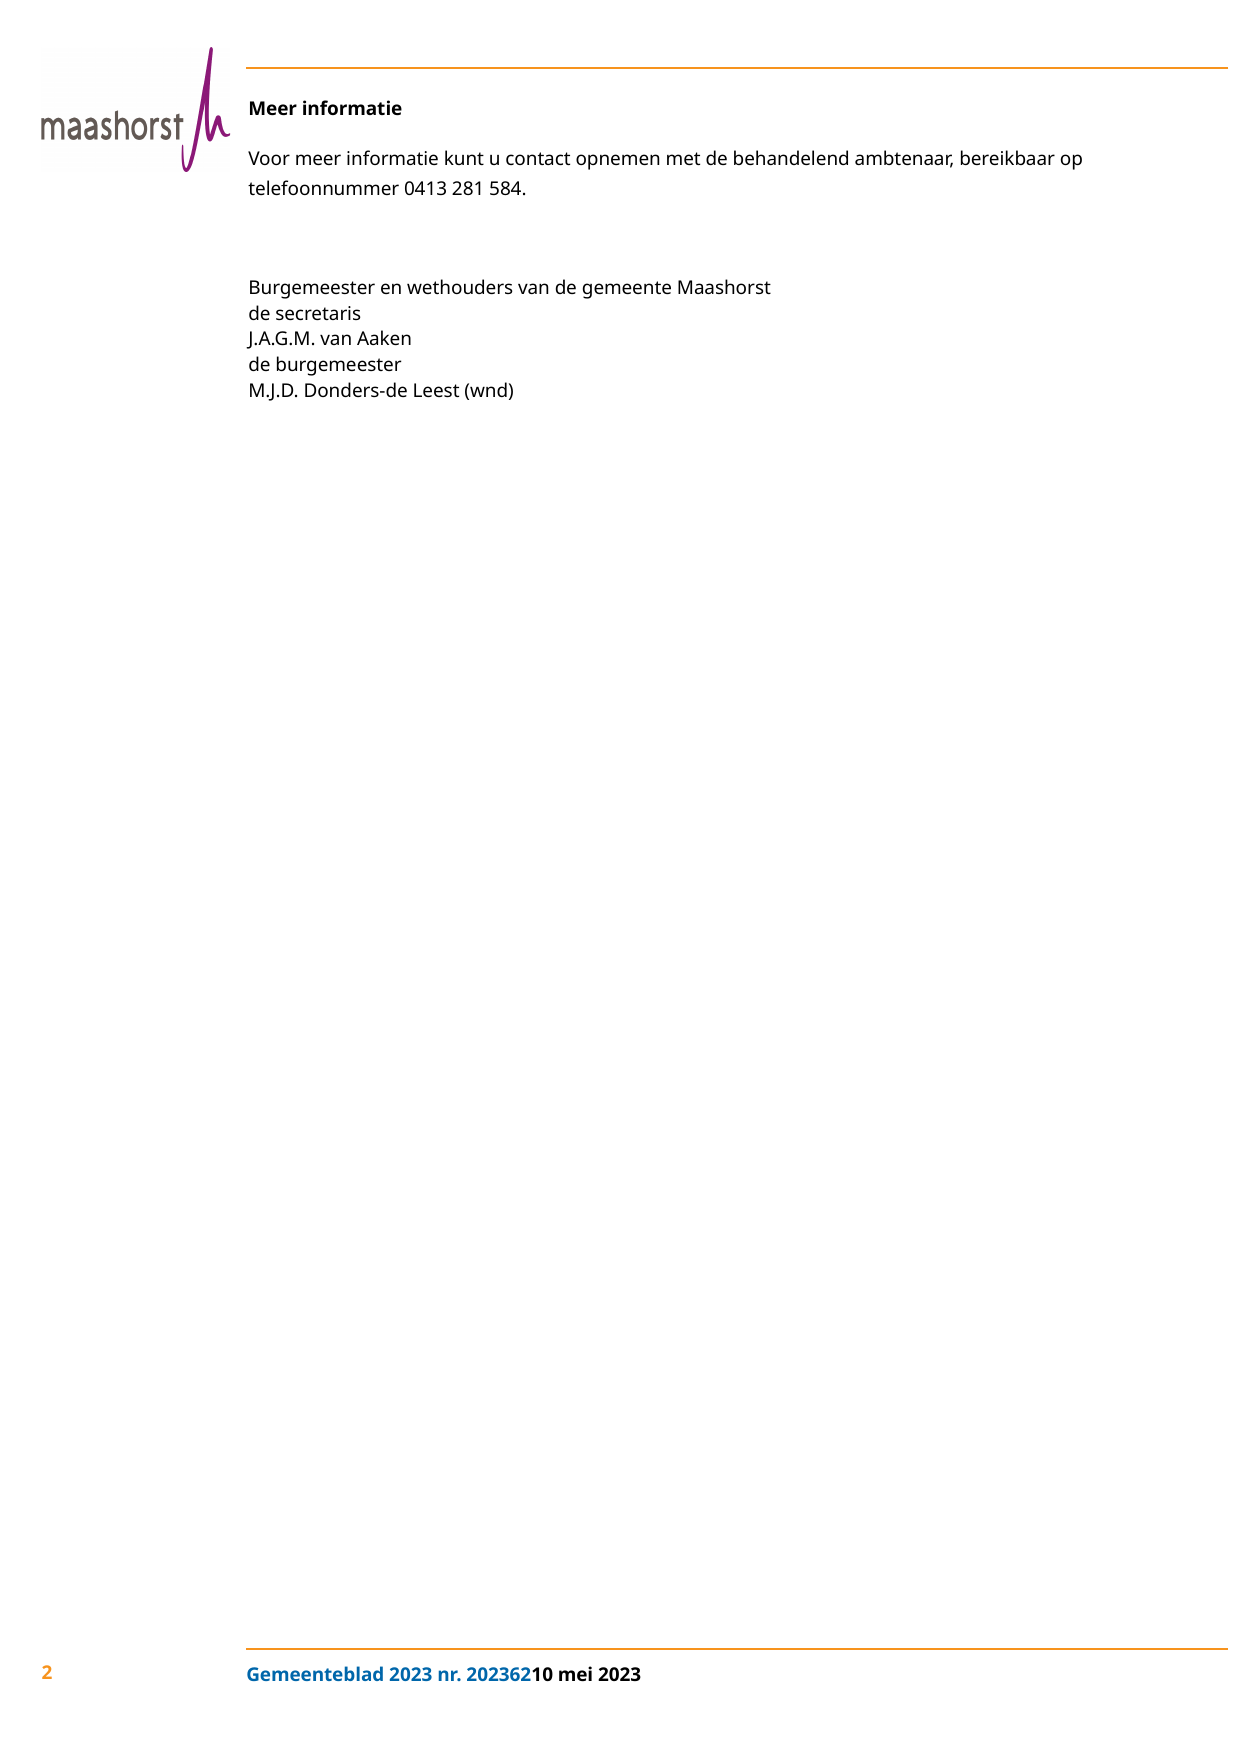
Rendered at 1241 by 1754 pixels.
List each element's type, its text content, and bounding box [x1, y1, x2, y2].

text de secretaris [248, 300, 1152, 326]
text Voor meer informatie kunt u contact opnemen met de behandelend ambtenaar, bereikbaar op telefoonnummer 0413 281 584. [248, 145, 1152, 201]
text Burgemeester en wethouders van de gemeente Maashorst [248, 274, 1152, 300]
text Meer informatie [248, 95, 1152, 121]
text M.J.D. Donders-de Leest (wnd) [248, 377, 1152, 403]
picture [41, 47, 231, 172]
text J.A.G.M. van Aaken [248, 326, 1152, 351]
text de burgemeester [248, 351, 1152, 377]
